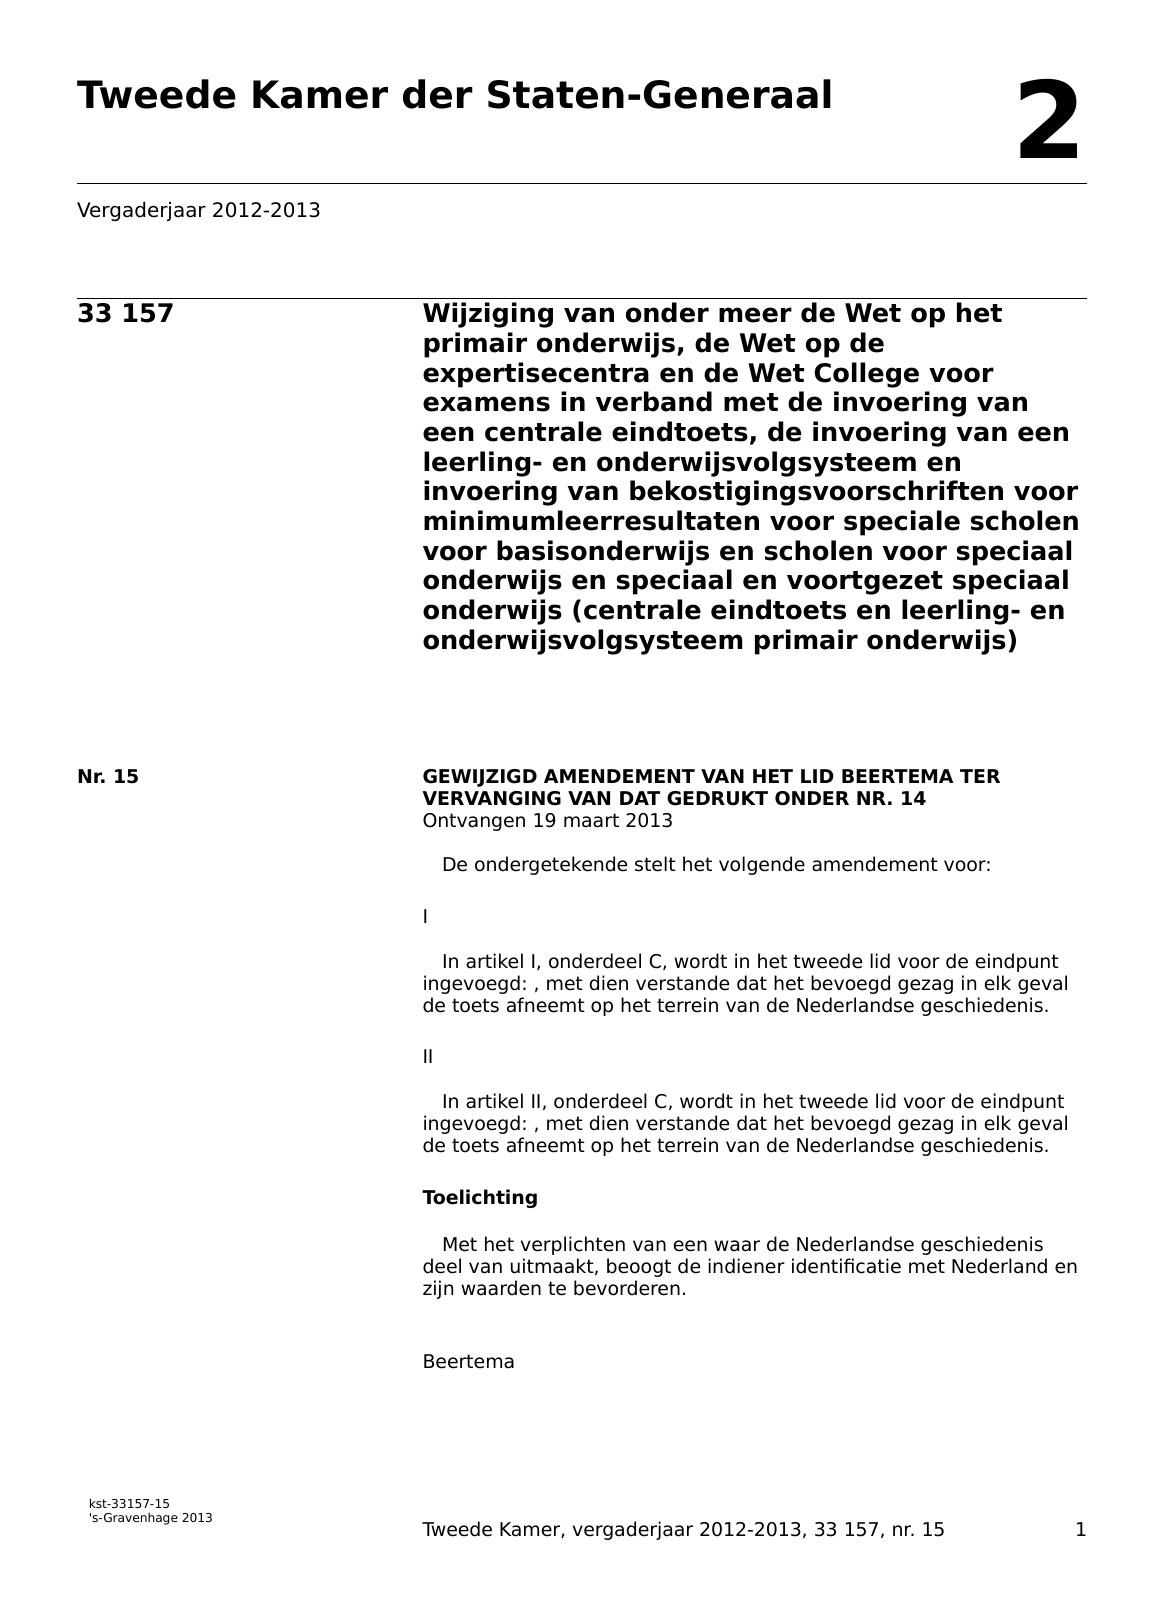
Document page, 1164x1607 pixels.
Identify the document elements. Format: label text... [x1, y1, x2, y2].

text Ontvangen 19 maart 2013 [422, 810, 1087, 832]
subtitle II [422, 1046, 1087, 1068]
text De ondergetekende stelt het volgende amendement voor: [422, 854, 1087, 876]
text In artikel I, onderdeel C, wordt in het tweede lid voor de eindpunt ingevoegd: , met dien verstande dat het bevoegd gezag in elk geval de toets afneemt op het terrein van de Nederlandse geschiedenis. [422, 951, 1087, 1016]
text 's-Gravenhage 2013 [88, 1511, 323, 1525]
subtitle Toelichting [422, 1187, 1087, 1208]
subtitle Nr. 15 GEWIJZIGD AMENDEMENT VAN HET LID BEERTEMA TER VERVANGING VAN DAT GEDRUKT ONDER NR. 14 [77, 766, 1087, 810]
table_header 2 [886, 59, 1087, 183]
text kst-33157-15 [88, 1497, 323, 1511]
subtitle 33 157 Wijziging van onder meer de Wet op het primair onderwijs, de Wet op de expertisecentra en de Wet College voor examens in verband met de invoering van een centrale eindtoets, de invoering van een leerling- en onderwijsvolgsysteem en invoering van bekostigingsvoorschriften voor minimumleerresultaten voor speciale scholen voor basisonderwijs en scholen voor speciaal onderwijs en speciaal en voortgezet speciaal onderwijs (centrale eindtoets en leerling- en onderwijsvolgsysteem primair onderwijs) [77, 299, 1087, 655]
text In artikel II, onderdeel C, wordt in het tweede lid voor de eindpunt ingevoegd: , met dien verstande dat het bevoegd gezag in elk geval de toets afneemt op het terrein van de Nederlandse geschiedenis. [422, 1091, 1087, 1157]
text Met het verplichten van een waar de Nederlandse geschiedenis deel van uitmaakt, beoogt de indiener identificatie met Nederland en zijn waarden te bevorderen. [422, 1233, 1087, 1299]
table_header Tweede Kamer der Staten-Generaal [77, 59, 886, 183]
table_cell Vergaderjaar 2012-2013 [77, 184, 1087, 298]
text Beertema [422, 1329, 1087, 1373]
subtitle I [422, 906, 1087, 928]
